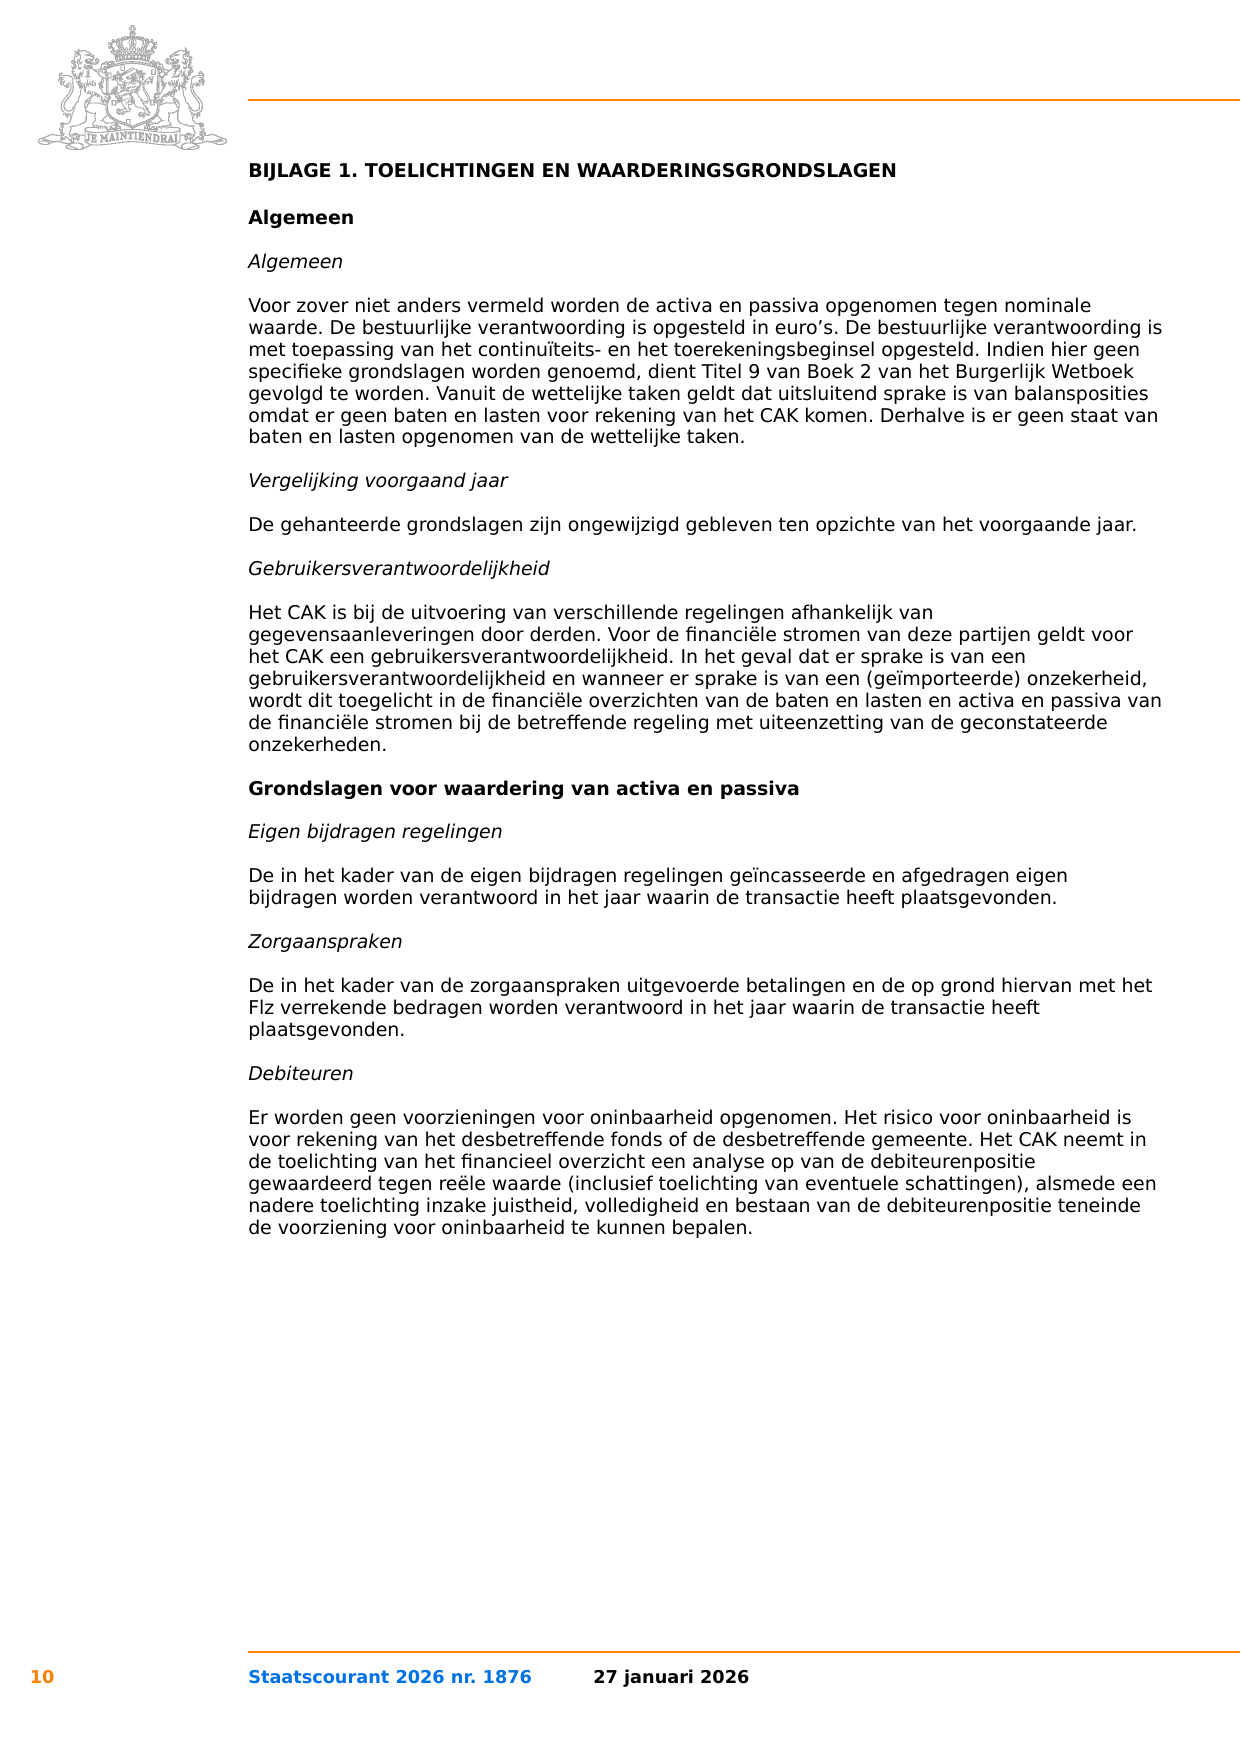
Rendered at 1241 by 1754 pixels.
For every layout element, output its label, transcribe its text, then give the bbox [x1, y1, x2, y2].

subtitle Grondslagen voor waardering van activa en passiva [248, 778, 1163, 799]
subtitle Algemeen [248, 207, 1163, 229]
subtitle BIJLAGE 1. TOELICHTINGEN EN WAARDERINGSGRONDSLAGEN [248, 160, 1163, 182]
text De in het kader van de eigen bijdragen regelingen geïncasseerde en afgedragen eigen bijdragen worden verantwoord in het jaar waarin de transactie heeft plaatsgevonden. [248, 865, 1163, 909]
subtitle Algemeen [248, 251, 1163, 273]
text Voor zover niet anders vermeld worden de activa en passiva opgenomen tegen nominale waarde. De bestuurlijke verantwoording is opgesteld in euro’s. De bestuurlijke verantwoording is met toepassing van het continuïteits- en het toerekeningsbeginsel opgesteld. Indien hier geen specifieke grondslagen worden genoemd, dient Titel 9 van Boek 2 van het Burgerlijk Wetboek gevolgd te worden. Vanuit de wettelijke taken geldt dat uitsluitend sprake is van balansposities omdat er geen baten en lasten voor rekening van het CAK komen. Derhalve is er geen staat van baten en lasten opgenomen van de wettelijke taken. [248, 294, 1163, 448]
subtitle Debiteuren [248, 1063, 1163, 1085]
text De in het kader van de zorgaanspraken uitgevoerde betalingen en de op grond hiervan met het Flz verrekende bedragen worden verantwoord in het jaar waarin de transactie heeft plaatsgevonden. [248, 975, 1163, 1041]
text Het CAK is bij de uitvoering van verschillende regelingen afhankelijk van gegevensaanleveringen door derden. Voor de financiële stromen van deze partijen geldt voor het CAK een gebruikersverantwoordelijkheid. In het geval dat er sprake is van een gebruikersverantwoordelijkheid en wanneer er sprake is van een (geïmporteerde) onzekerheid, wordt dit toegelicht in de financiële overzichten van de baten en lasten en activa en passiva van de financiële stromen bij de betreffende regeling met uiteenzetting van de geconstateerde onzekerheden. [248, 602, 1163, 756]
subtitle Gebruikersverantwoordelijkheid [248, 558, 1163, 580]
subtitle Vergelijking voorgaand jaar [248, 470, 1163, 492]
text De gehanteerde grondslagen zijn ongewijzigd gebleven ten opzichte van het voorgaande jaar. [248, 514, 1163, 536]
text Er worden geen voorzieningen voor oninbaarheid opgenomen. Het risico voor oninbaarheid is voor rekening van het desbetreffende fonds of de desbetreffende gemeente. Het CAK neemt in de toelichting van het financieel overzicht een analyse op van de debiteurenpositie gewaardeerd tegen reële waarde (inclusief toelichting van eventuele schattingen), alsmede een nadere toelichting inzake juistheid, volledigheid en bestaan van de debiteurenpositie teneinde de voorziening voor oninbaarheid te kunnen bepalen. [248, 1107, 1163, 1238]
subtitle Eigen bijdragen regelingen [248, 821, 1163, 843]
picture [38, 25, 227, 150]
subtitle Zorgaanspraken [248, 931, 1163, 953]
